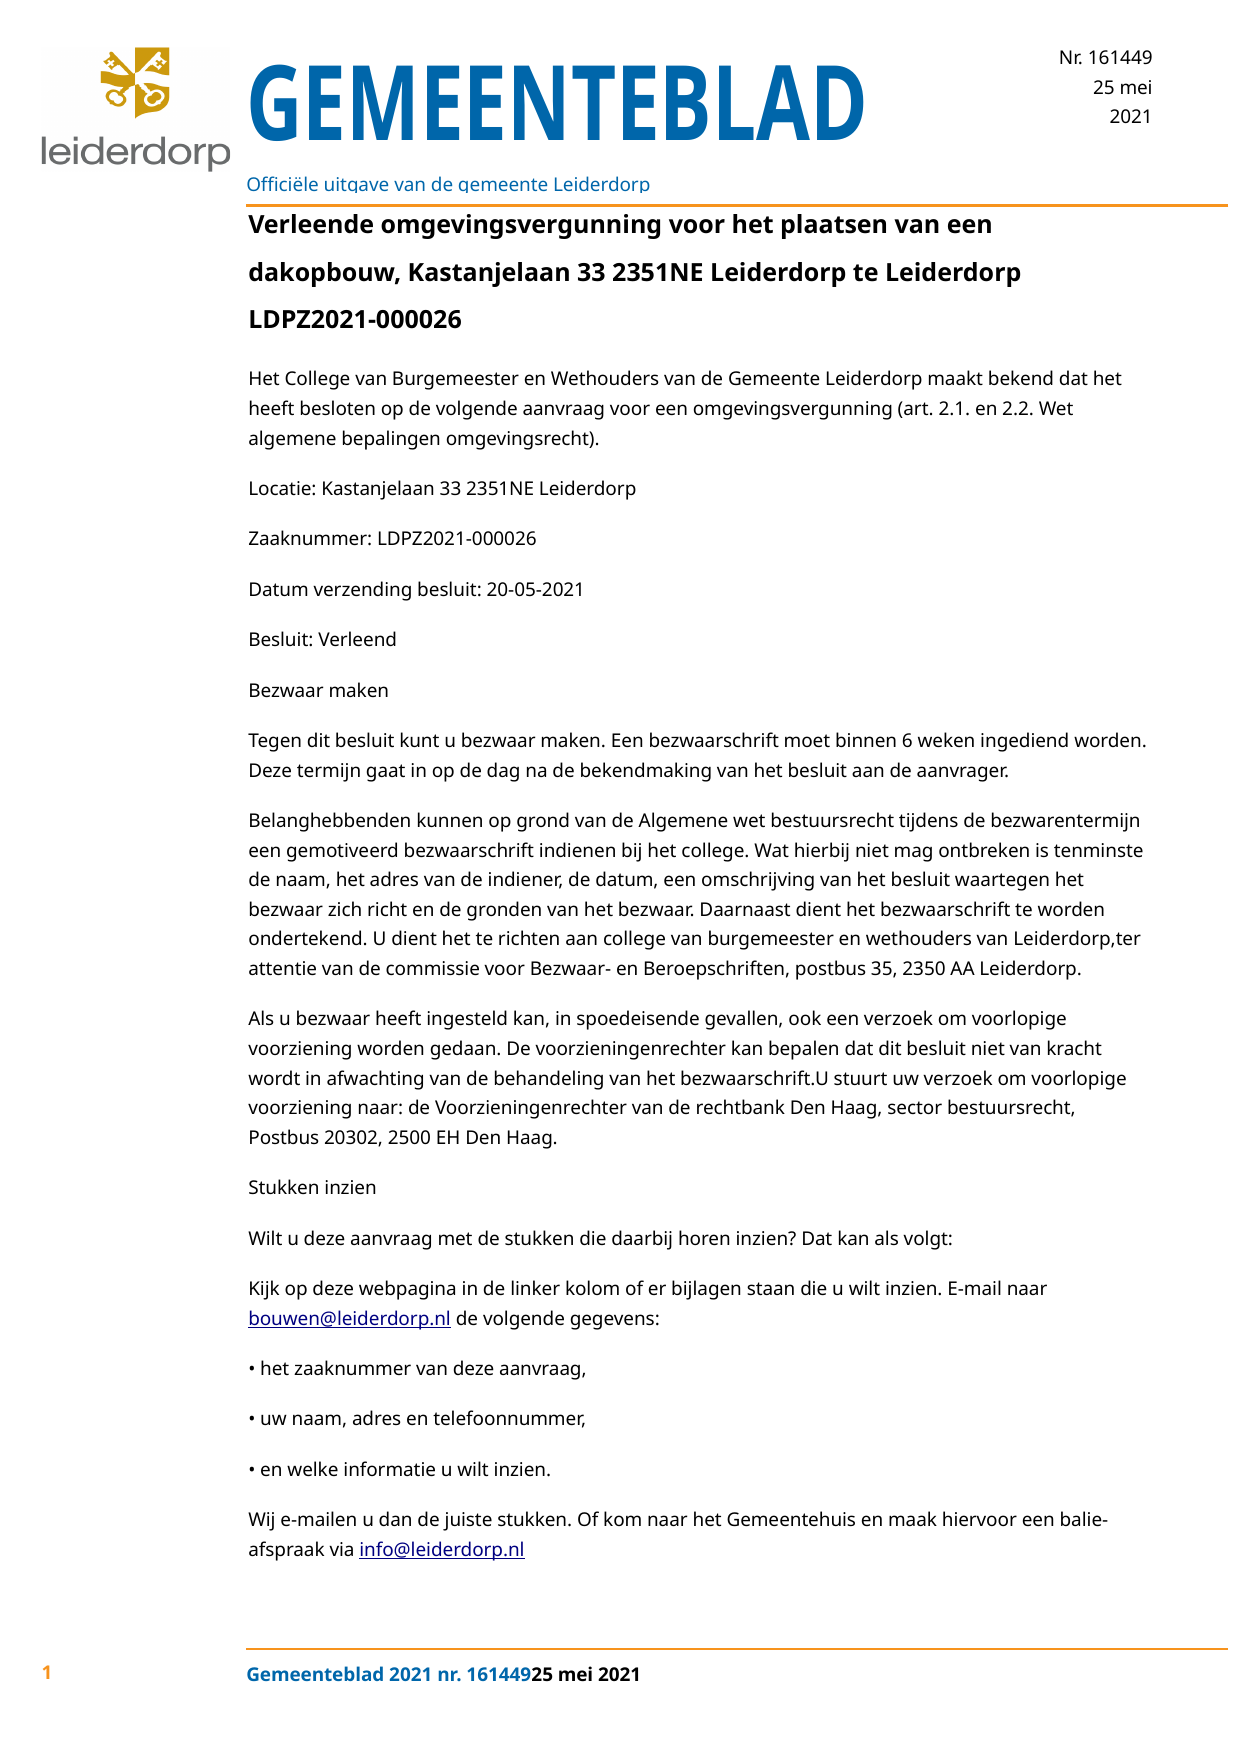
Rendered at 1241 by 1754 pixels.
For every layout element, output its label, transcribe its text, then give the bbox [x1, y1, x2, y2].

text Besluit: Verleend [248, 626, 1152, 652]
text Het College van Burgemeester en Wethouders van de Gemeente Leiderdorp maakt bekend dat het heeft besloten op de volgende aanvraag voor een omgevingsvergunning (art. 2.1. en 2.2. Wet algemene bepalingen omgevingsrecht). [248, 366, 1152, 450]
text Verleende omgevingsvergunning voor het plaatsen van een dakopbouw, Kastanjelaan 33 2351NE Leiderdorp te Leiderdorp LDPZ2021-000026 [248, 207, 1152, 336]
text Zaaknummer: LDPZ2021-000026 [248, 526, 1152, 551]
text • uw naam, adres en telefoonnummer, [248, 1406, 1152, 1431]
text Bezwaar maken [248, 677, 1152, 702]
picture [41, 47, 231, 172]
text Tegen dit besluit kunt u bezwaar maken. Een bezwaarschrift moet binnen 6 weken ingediend worden. Deze termijn gaat in op de dag na de bekendmaking van het besluit aan de aanvrager. [248, 727, 1152, 782]
text Als u bezwaar heeft ingesteld kan, in spoedeisende gevallen, ook een verzoek om voorlopige voorziening worden gedaan. De voorzieningenrechter kan bepalen dat dit besluit niet van kracht wordt in afwachting van de behandeling van het bezwaarschrift.U stuurt uw verzoek om voorlopige voorziening naar: de Voorzieningenrechter van de rechtbank Den Haag, sector bestuursrecht, Postbus 20302, 2500 EH Den Haag. [248, 1006, 1152, 1149]
text • en welke informatie u wilt inzien. [248, 1456, 1152, 1482]
text Locatie: Kastanjelaan 33 2351NE Leiderdorp [248, 475, 1152, 501]
text Wilt u deze aanvraag met de stukken die daarbij horen inzien? Dat kan als volgt: [248, 1225, 1152, 1250]
text Kijk op deze webpagina in de linker kolom of er bijlagen staan die u wilt inzien. E-mail naar bouwen@leiderdorp.nl de volgende gegevens: [248, 1275, 1152, 1330]
text Wij e-mailen u dan de juiste stukken. Of kom naar het Gemeentehuis en maak hiervoor een balie-afspraak via info@leiderdorp.nl [248, 1506, 1152, 1562]
text • het zaaknummer van deze aanvraag, [248, 1355, 1152, 1381]
text Belanghebbenden kunnen op grond van de Algemene wet bestuursrecht tijdens de bezwarentermijn een gemotiveerd bezwaarschrift indienen bij het college. Wat hierbij niet mag ontbreken is tenminste de naam, het adres van de indiener, de datum, een omschrijving van het besluit waartegen het bezwaar zich richt en de gronden van het bezwaar. Daarnaast dient het bezwaarschrift te worden ondertekend. U dient het te richten aan college van burgemeester en wethouders van Leiderdorp,ter attentie van de commissie voor Bezwaar- en Beroepschriften, postbus 35, 2350 AA Leiderdorp. [248, 807, 1152, 981]
text Datum verzending besluit: 20-05-2021 [248, 576, 1152, 602]
text Stukken inzien [248, 1174, 1152, 1200]
